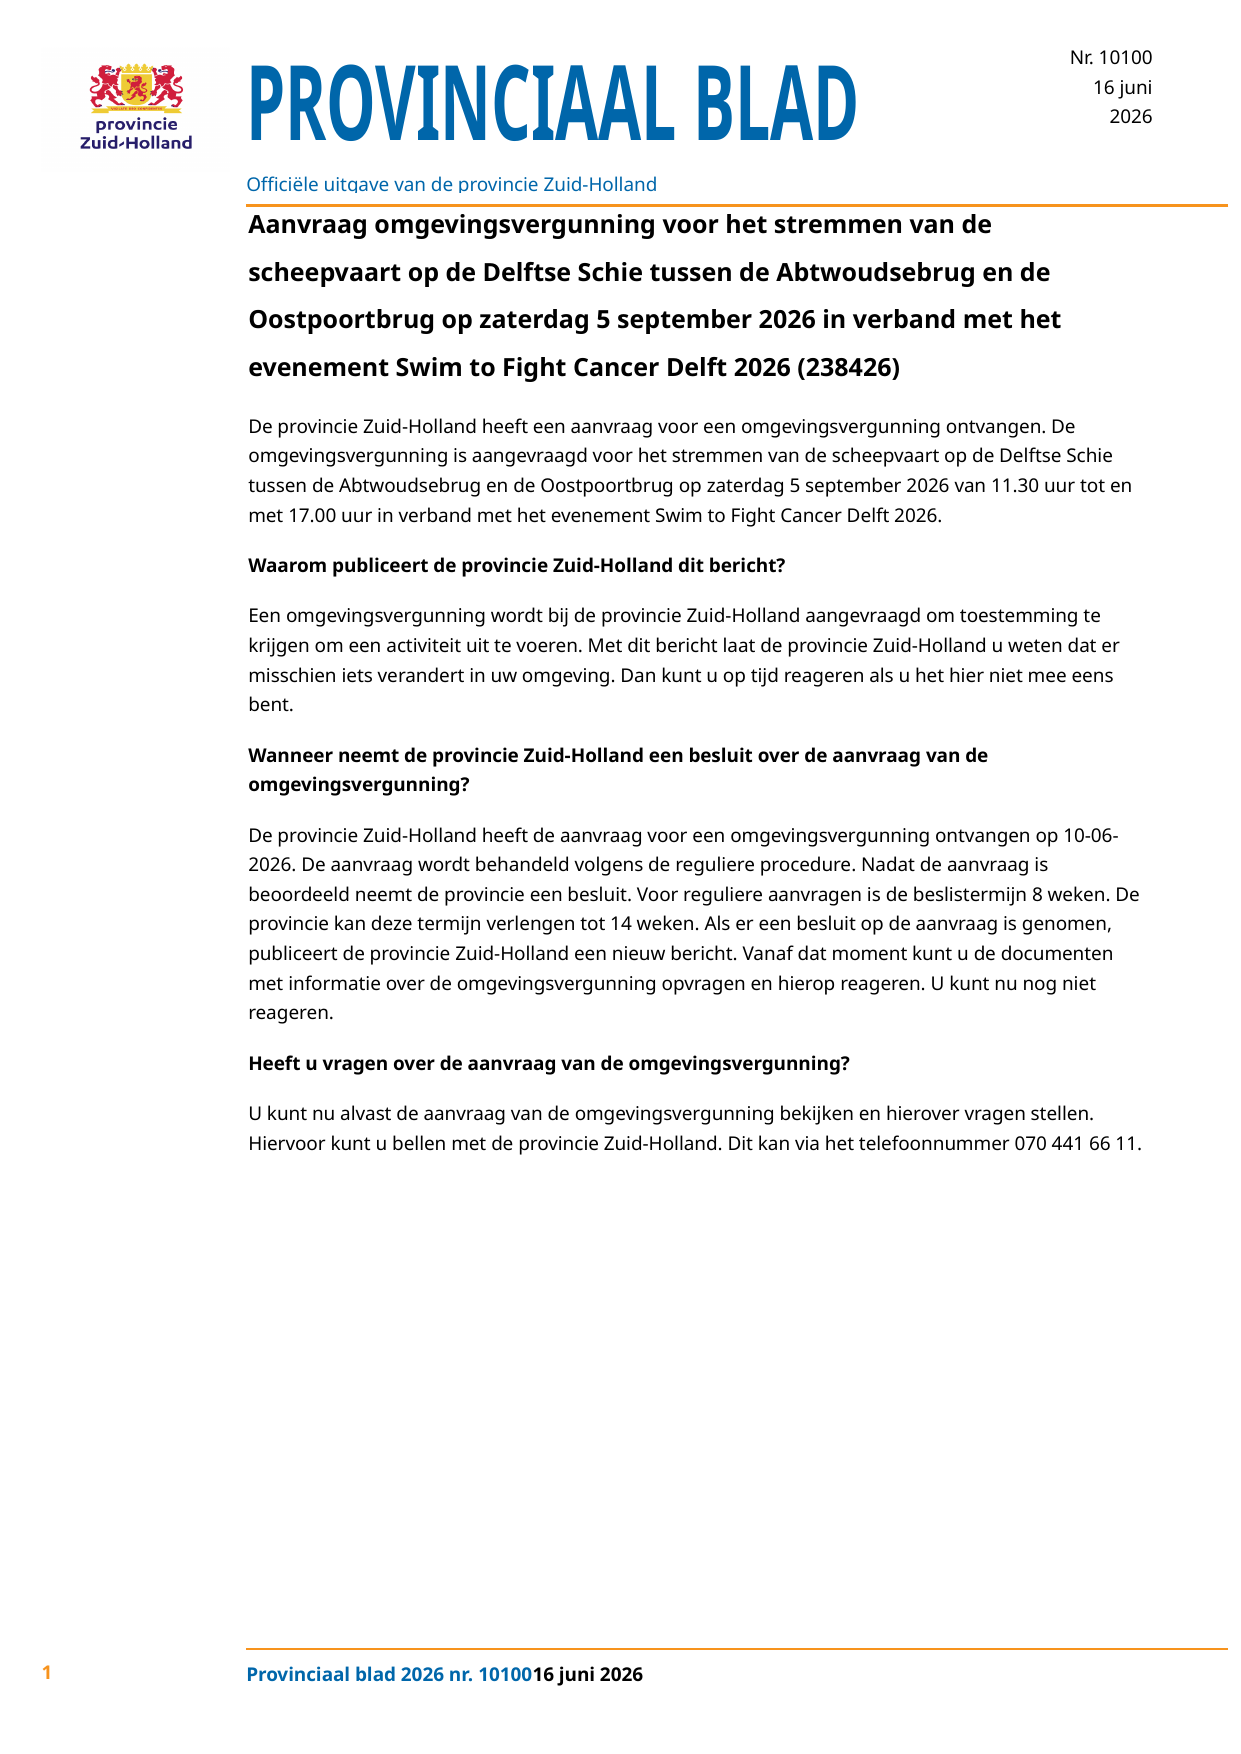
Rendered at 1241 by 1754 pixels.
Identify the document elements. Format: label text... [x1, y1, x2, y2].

text Wanneer neemt de provincie Zuid-Holland een besluit over de aanvraag van de omgevingsvergunning? [248, 742, 1152, 797]
text De provincie Zuid-Holland heeft een aanvraag voor een omgevingsvergunning ontvangen. De omgevingsvergunning is aangevraagd voor het stremmen van de scheepvaart op de Delftse Schie tussen de Abtwoudsebrug en de Oostpoortbrug op zaterdag 5 september 2026 van 11.30 uur tot en met 17.00 uur in verband met het evenement Swim to Fight Cancer Delft 2026. [248, 413, 1152, 528]
text Een omgevingsvergunning wordt bij de provincie Zuid-Holland aangevraagd om toestemming te krijgen om een activiteit uit te voeren. Met dit bericht laat de provincie Zuid-Holland u weten dat er misschien iets verandert in uw omgeving. Dan kunt u op tijd reageren als u het hier niet mee eens bent. [248, 603, 1152, 717]
text De provincie Zuid-Holland heeft de aanvraag voor een omgevingsvergunning ontvangen op 10-06-2026. De aanvraag wordt behandeld volgens de reguliere procedure. Nadat de aanvraag is beoordeeld neemt de provincie een besluit. Voor reguliere aanvragen is de beslistermijn 8 weken. De provincie kan deze termijn verlengen tot 14 weken. Als er een besluit op de aanvraag is genomen, publiceert de provincie Zuid-Holland een nieuw bericht. Vanaf dat moment kunt u de documenten met informatie over de omgevingsvergunning opvragen en hierop reageren. U kunt nu nog niet reageren. [248, 822, 1152, 1025]
text Waarom publiceert de provincie Zuid-Holland dit bericht? [248, 552, 1152, 578]
text Heeft u vragen over de aanvraag van de omgevingsvergunning? [248, 1050, 1152, 1076]
text Aanvraag omgevingsvergunning voor het stremmen van de scheepvaart op de Delftse Schie tussen de Abtwoudsebrug en de Oostpoortbrug op zaterdag 5 september 2026 in verband met het evenement Swim to Fight Cancer Delft 2026 (238426) [248, 207, 1152, 384]
text U kunt nu alvast de aanvraag van de omgevingsvergunning bekijken en hierover vragen stellen. Hiervoor kunt u bellen met de provincie Zuid-Holland. Dit kan via het telefoonnummer 070 441 66 11. [248, 1100, 1152, 1156]
picture [41, 47, 231, 172]
